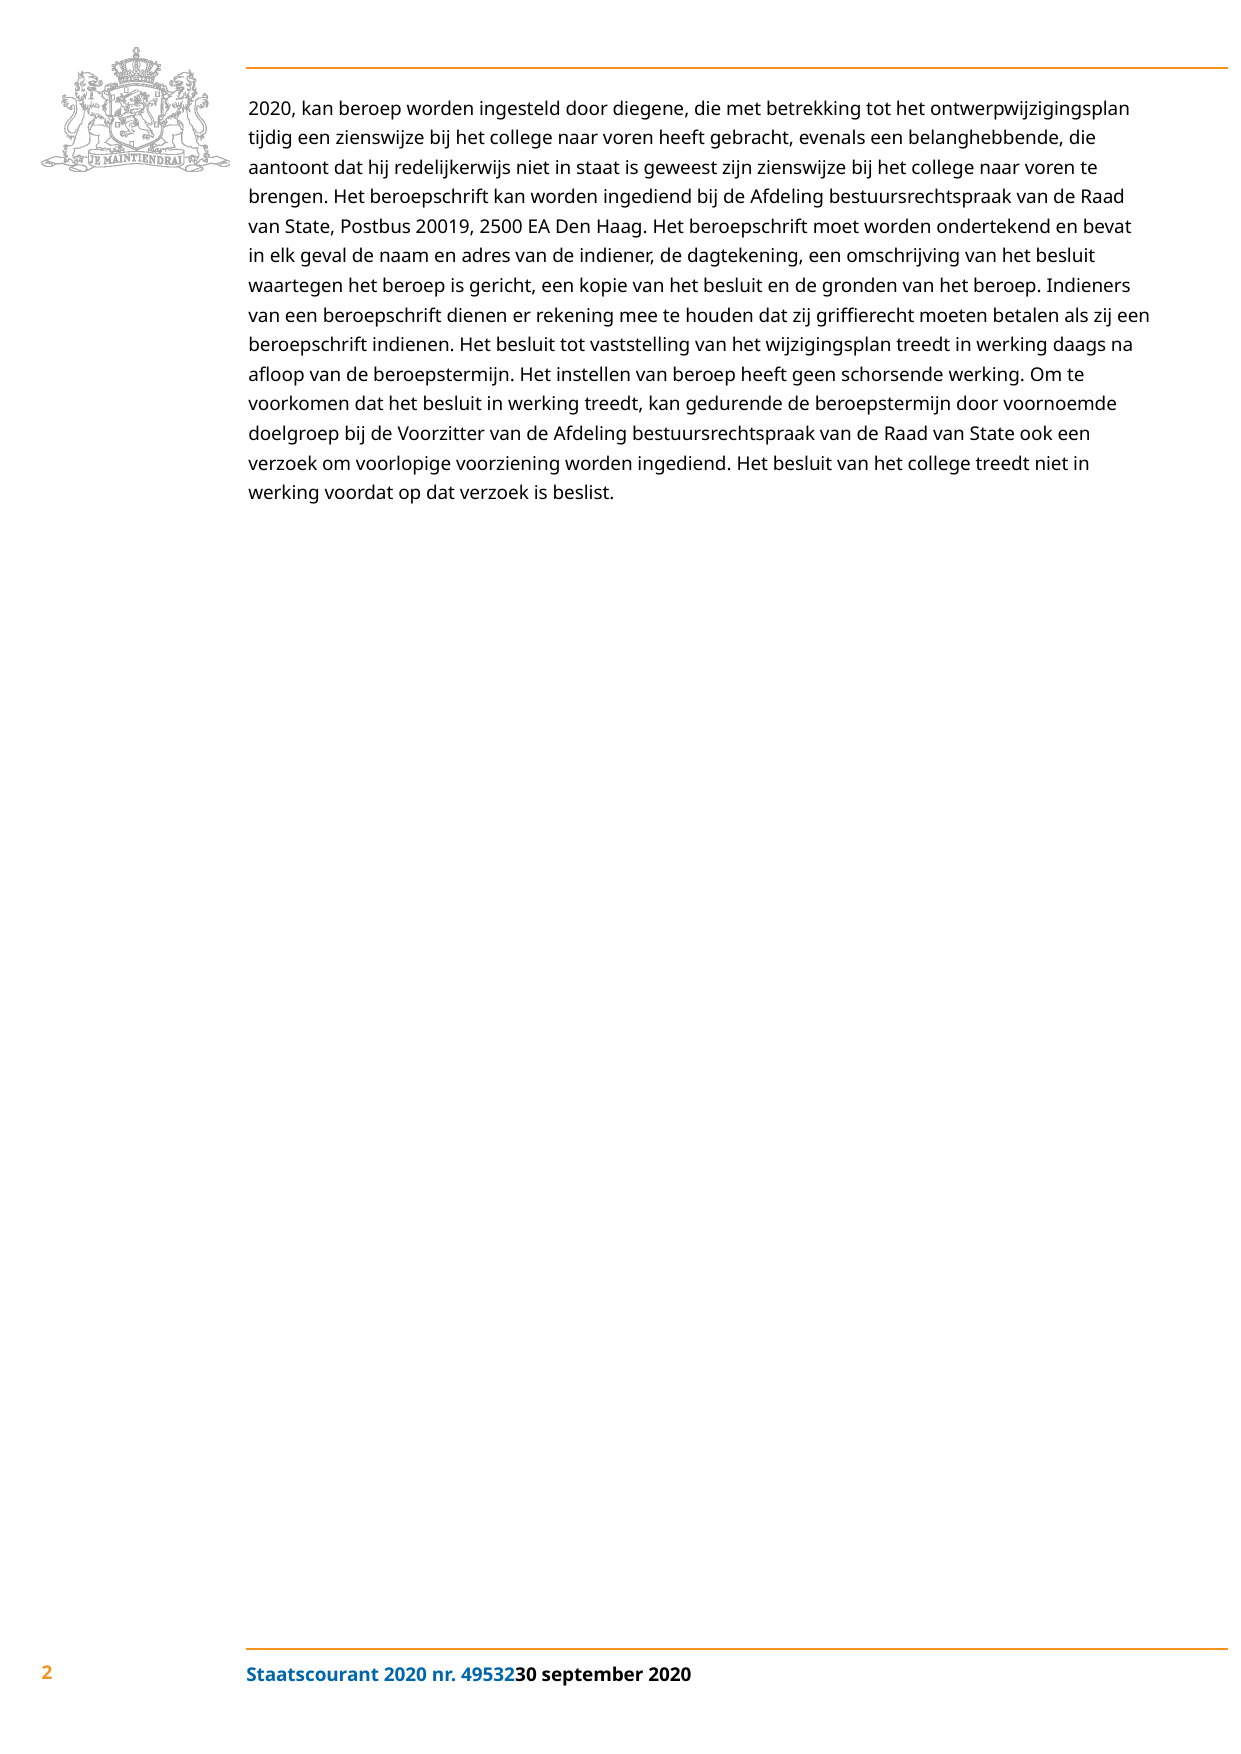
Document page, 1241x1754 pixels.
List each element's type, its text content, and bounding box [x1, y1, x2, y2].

picture [41, 47, 231, 172]
text 2020, kan beroep worden ingesteld door diegene, die met betrekking tot het ontwerpwijzigingsplan tijdig een zienswijze bij het college naar voren heeft gebracht, evenals een belanghebbende, die aantoont dat hij redelijkerwijs niet in staat is geweest zijn zienswijze bij het college naar voren te brengen. Het beroepschrift kan worden ingediend bij de Afdeling bestuursrechtspraak van de Raad van State, Postbus 20019, 2500 EA Den Haag. Het beroepschrift moet worden ondertekend en bevat in elk geval de naam en adres van de indiener, de dagtekening, een omschrijving van het besluit waartegen het beroep is gericht, een kopie van het besluit en de gronden van het beroep. Indieners van een beroepschrift dienen er rekening mee te houden dat zij griffierecht moeten betalen als zij een beroepschrift indienen. Het besluit tot vaststelling van het wijzigingsplan treedt in werking daags na afloop van de beroepstermijn. Het instellen van beroep heeft geen schorsende werking. Om te voorkomen dat het besluit in werking treedt, kan gedurende de beroepstermijn door voornoemde doelgroep bij de Voorzitter van de Afdeling bestuursrechtspraak van de Raad van State ook een verzoek om voorlopige voorziening worden ingediend. Het besluit van het college treedt niet in werking voordat op dat verzoek is beslist. [248, 95, 1152, 505]
